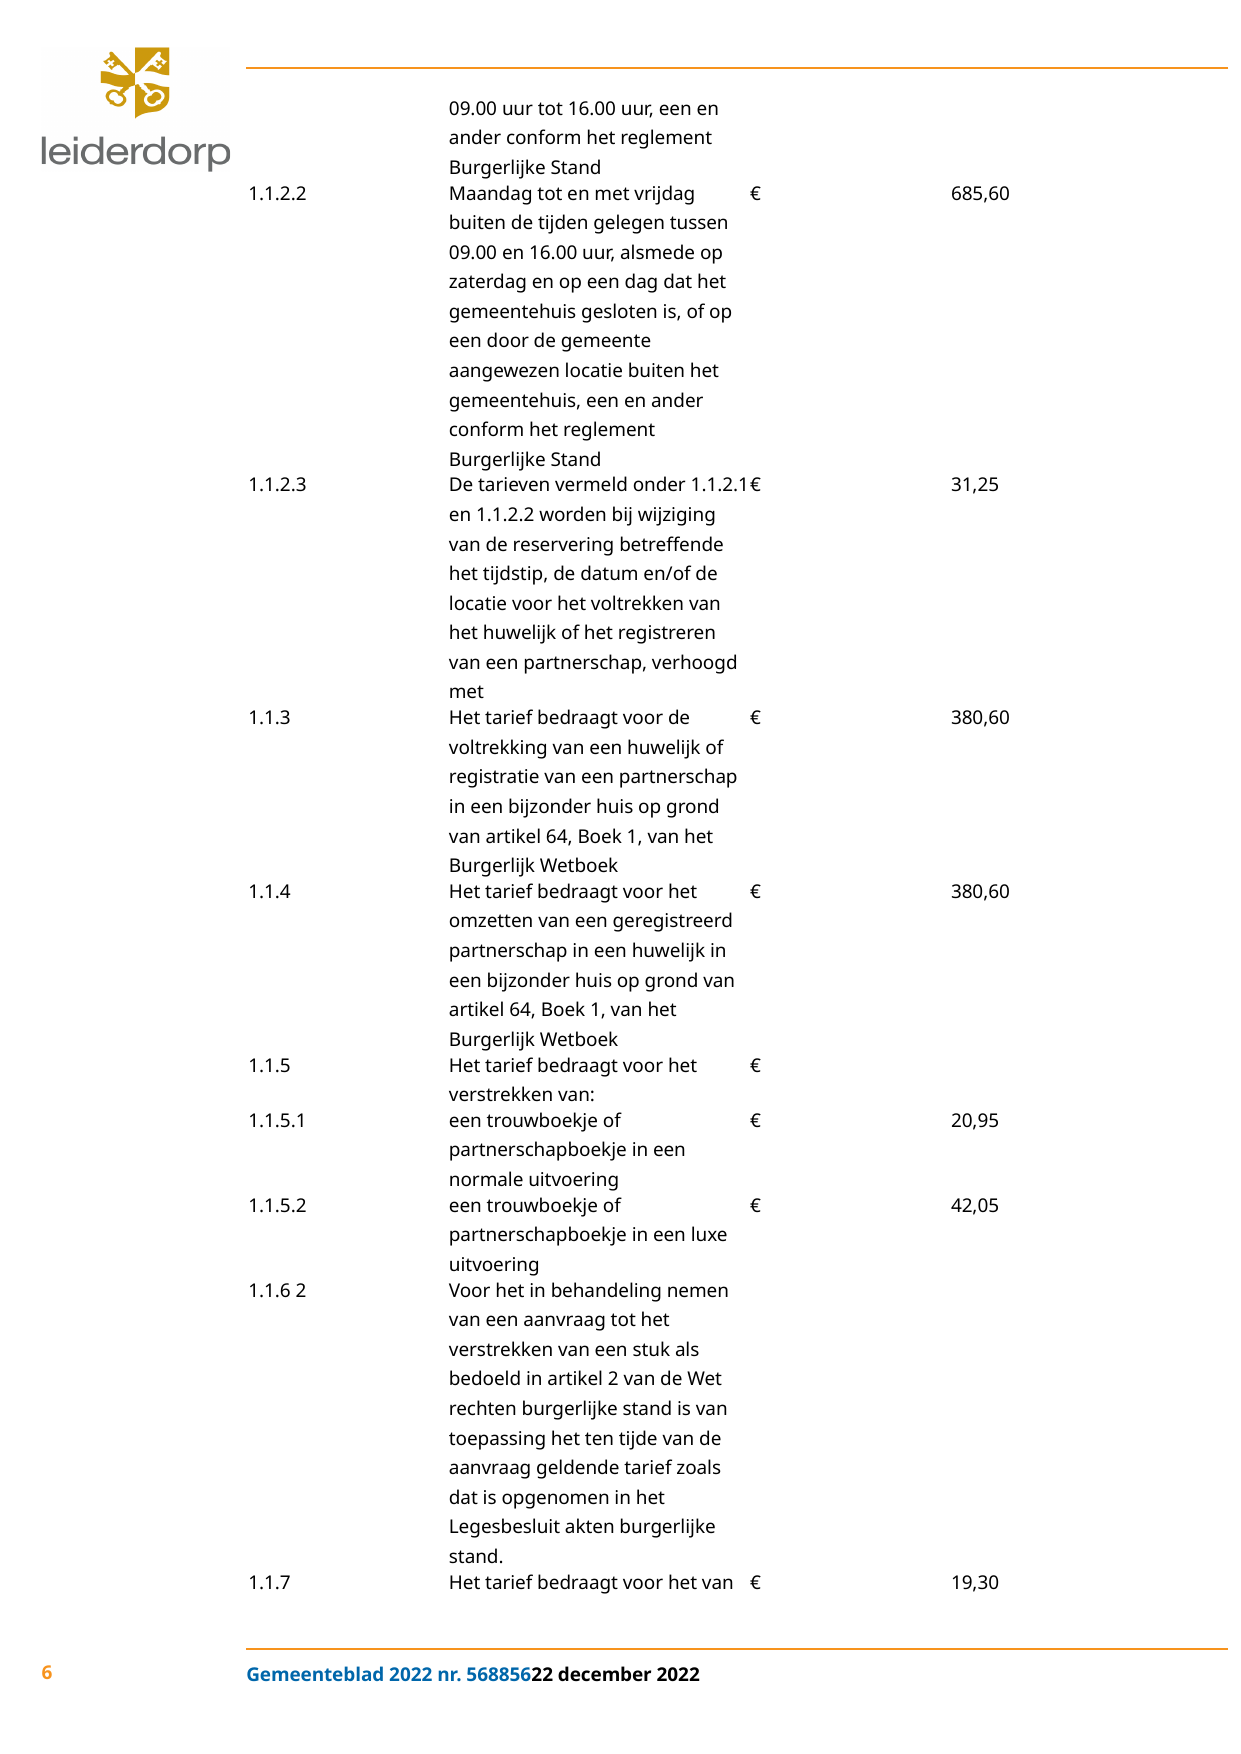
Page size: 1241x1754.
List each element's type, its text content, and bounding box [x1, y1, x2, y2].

table_cell Voor het in behandeling nemen van een aanvraag tot het verstrekken van een stuk als bedoeld in artikel 2 van de Wet rechten burgerlijke stand is van toepassing het ten tijde van de aanvraag geldende tarief zoals dat is opgenomen in het Legesbesluit akten burgerlijke stand. [449, 1277, 750, 1569]
table_cell De tarieven vermeld onder 1.1.2.1 en 1.1.2.2 worden bij wijziging van de reservering betreffende het tijdstip, de datum en/of de locatie voor het voltrekken van het huwelijk of het registreren van een partnerschap, verhoogd met [449, 472, 750, 704]
table_cell [248, 95, 449, 180]
table_cell 1.1.5.1 [248, 1107, 449, 1192]
table_cell € [750, 878, 951, 1052]
table_cell 1.1.5 [248, 1052, 449, 1107]
table_cell 1.1.2.3 [248, 472, 449, 704]
table_cell [951, 1052, 1152, 1107]
table_cell € [750, 472, 951, 704]
table_cell Het tarief bedraagt voor het omzetten van een geregistreerd partnerschap in een huwelijk in een bijzonder huis op grond van artikel 64, Boek 1, van het Burgerlijk Wetboek [449, 878, 750, 1052]
picture [41, 47, 231, 172]
table_cell [750, 95, 951, 180]
table_cell € [750, 1192, 951, 1277]
table_cell 1.1.4 [248, 878, 449, 1052]
table_cell 19,30 [951, 1569, 1152, 1594]
table_cell Maandag tot en met vrijdag buiten de tijden gelegen tussen 09.00 en 16.00 uur, alsmede op zaterdag en op een dag dat het gemeentehuis gesloten is, of op een door de gemeente aangewezen locatie buiten het gemeentehuis, een en ander conform het reglement Burgerlijke Stand [449, 180, 750, 472]
table_cell 685,60 [951, 180, 1152, 472]
table_cell [951, 1277, 1152, 1569]
table_cell 1.1.6 2 [248, 1277, 449, 1569]
table_cell een trouwboekje of partnerschapboekje in een normale uitvoering [449, 1107, 750, 1192]
table_cell € [750, 1569, 951, 1594]
table_cell een trouwboekje of partnerschapboekje in een luxe uitvoering [449, 1192, 750, 1277]
table_cell 1.1.7 [248, 1569, 449, 1594]
table_cell 1.1.3 [248, 705, 449, 878]
table_cell Het tarief bedraagt voor het van [449, 1569, 750, 1594]
table_cell 380,60 [951, 705, 1152, 878]
table_cell Het tarief bedraagt voor het verstrekken van: [449, 1052, 750, 1107]
table_cell € [750, 1107, 951, 1192]
table_cell 31,25 [951, 472, 1152, 704]
table_cell 1.1.2.2 [248, 180, 449, 472]
table_cell € [750, 705, 951, 878]
table_cell 09.00 uur tot 16.00 uur, een en ander conform het reglement Burgerlijke Stand [449, 95, 750, 180]
table_cell Het tarief bedraagt voor de voltrekking van een huwelijk of registratie van een partnerschap in een bijzonder huis op grond van artikel 64, Boek 1, van het Burgerlijk Wetboek [449, 705, 750, 878]
table_cell 20,95 [951, 1107, 1152, 1192]
table_cell [750, 1277, 951, 1569]
table_cell € [750, 1052, 951, 1107]
table_cell € [750, 180, 951, 472]
table_cell 1.1.5.2 [248, 1192, 449, 1277]
table_cell [951, 95, 1152, 180]
table_cell 42,05 [951, 1192, 1152, 1277]
table_cell 380,60 [951, 878, 1152, 1052]
